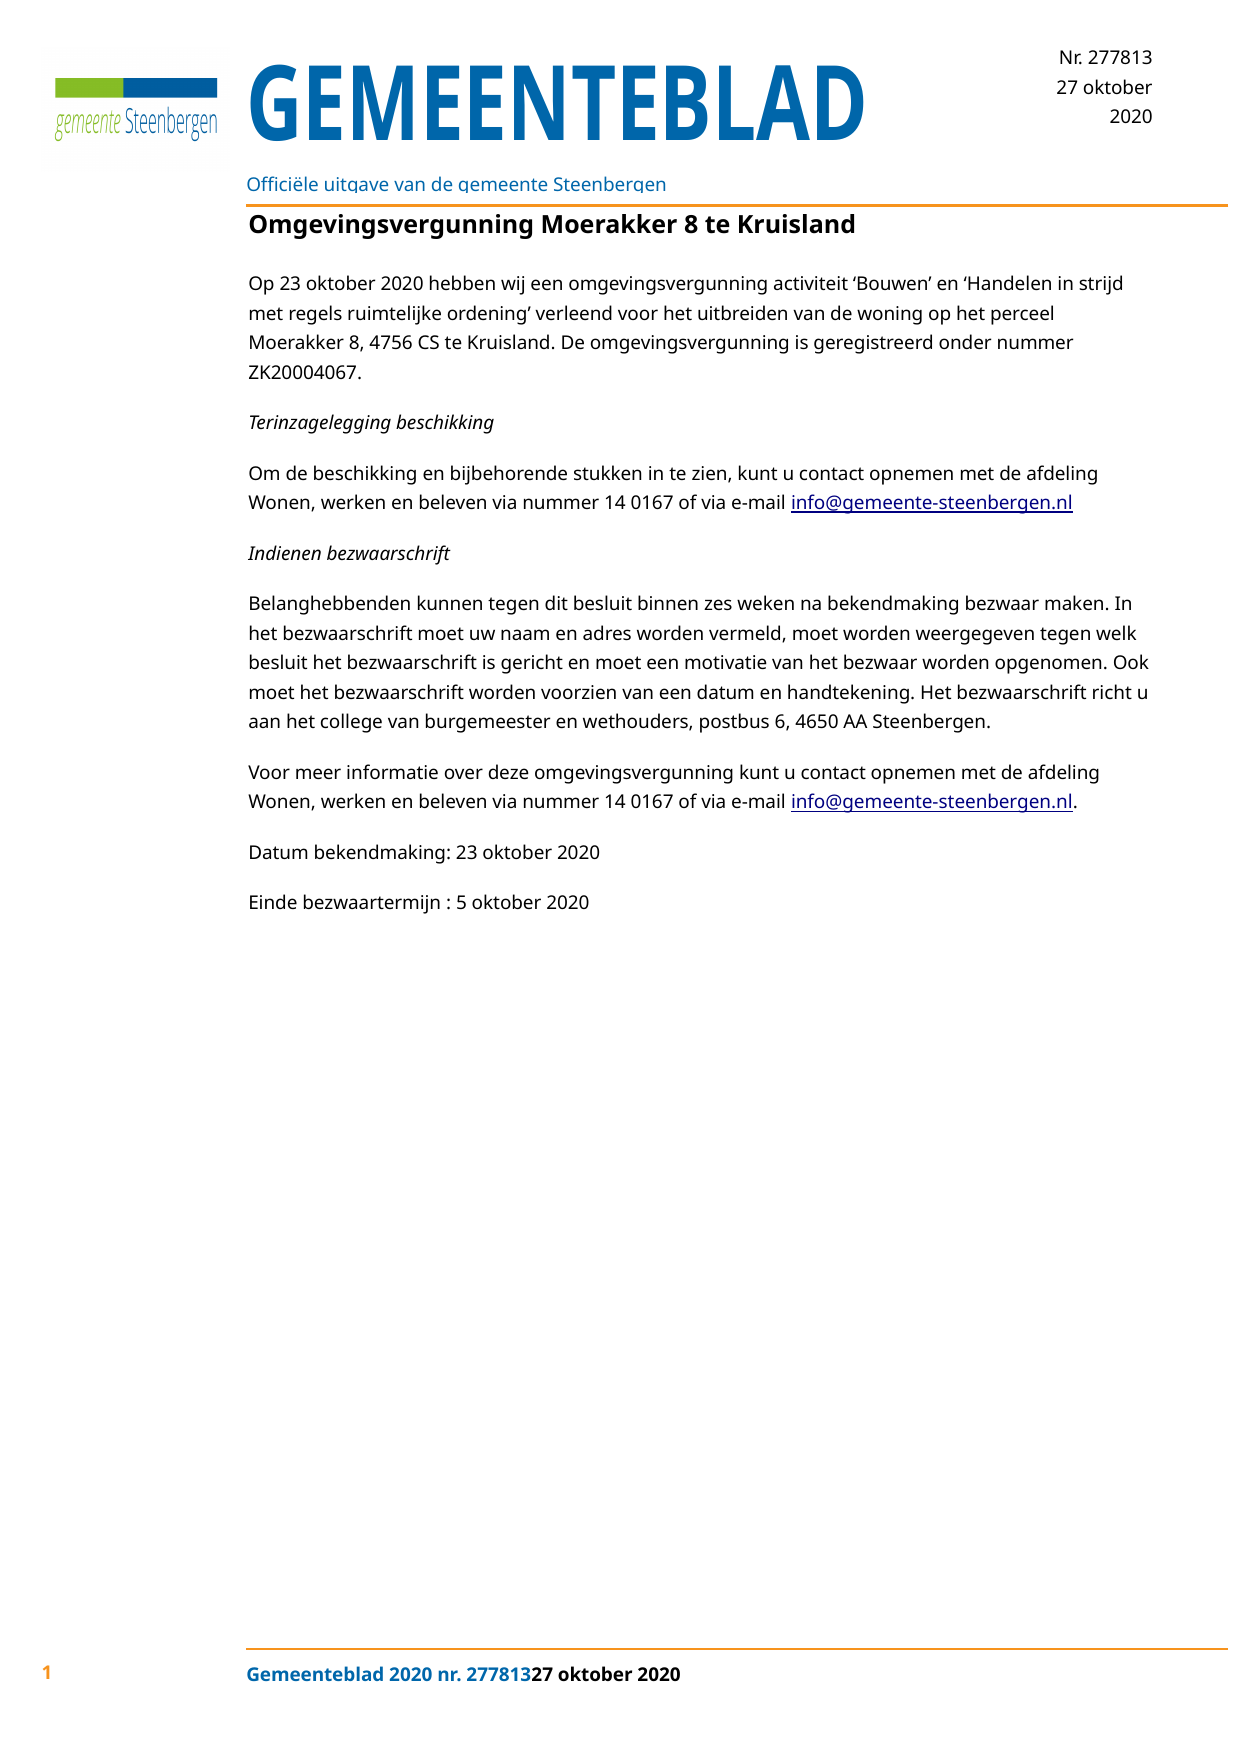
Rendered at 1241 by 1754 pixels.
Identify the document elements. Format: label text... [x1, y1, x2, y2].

text Terinzagelegging beschikking [248, 409, 1152, 435]
text Einde bezwaartermijn : 5 oktober 2020 [248, 889, 1152, 915]
text Voor meer informatie over deze omgevingsvergunning kunt u contact opnemen met de afdeling Wonen, werken en beleven via nummer 14 0167 of via e-mail info@gemeente-steenbergen.nl. [248, 759, 1152, 814]
text Datum bekendmaking: 23 oktober 2020 [248, 839, 1152, 865]
text Omgevingsvergunning Moerakker 8 te Kruisland [248, 207, 1152, 241]
picture [41, 47, 231, 172]
text Indienen bezwaarschrift [248, 540, 1152, 566]
text Om de beschikking en bijbehorende stukken in te zien, kunt u contact opnemen met de afdeling Wonen, werken en beleven via nummer 14 0167 of via e-mail info@gemeente-steenbergen.nl [248, 460, 1152, 515]
text Op 23 oktober 2020 hebben wij een omgevingsvergunning activiteit ‘Bouwen’ en ‘Handelen in strijd met regels ruimtelijke ordening’ verleend voor het uitbreiden van de woning op het perceel Moerakker 8, 4756 CS te Kruisland. De omgevingsvergunning is geregistreerd onder nummer ZK20004067. [248, 270, 1152, 385]
text Belanghebbenden kunnen tegen dit besluit binnen zes weken na bekendmaking bezwaar maken. In het bezwaarschrift moet uw naam en adres worden vermeld, moet worden weergegeven tegen welk besluit het bezwaarschrift is gericht en moet een motivatie van het bezwaar worden opgenomen. Ook moet het bezwaarschrift worden voorzien van een datum en handtekening. Het bezwaarschrift richt u aan het college van burgemeester en wethouders, postbus 6, 4650 AA Steenbergen. [248, 590, 1152, 734]
